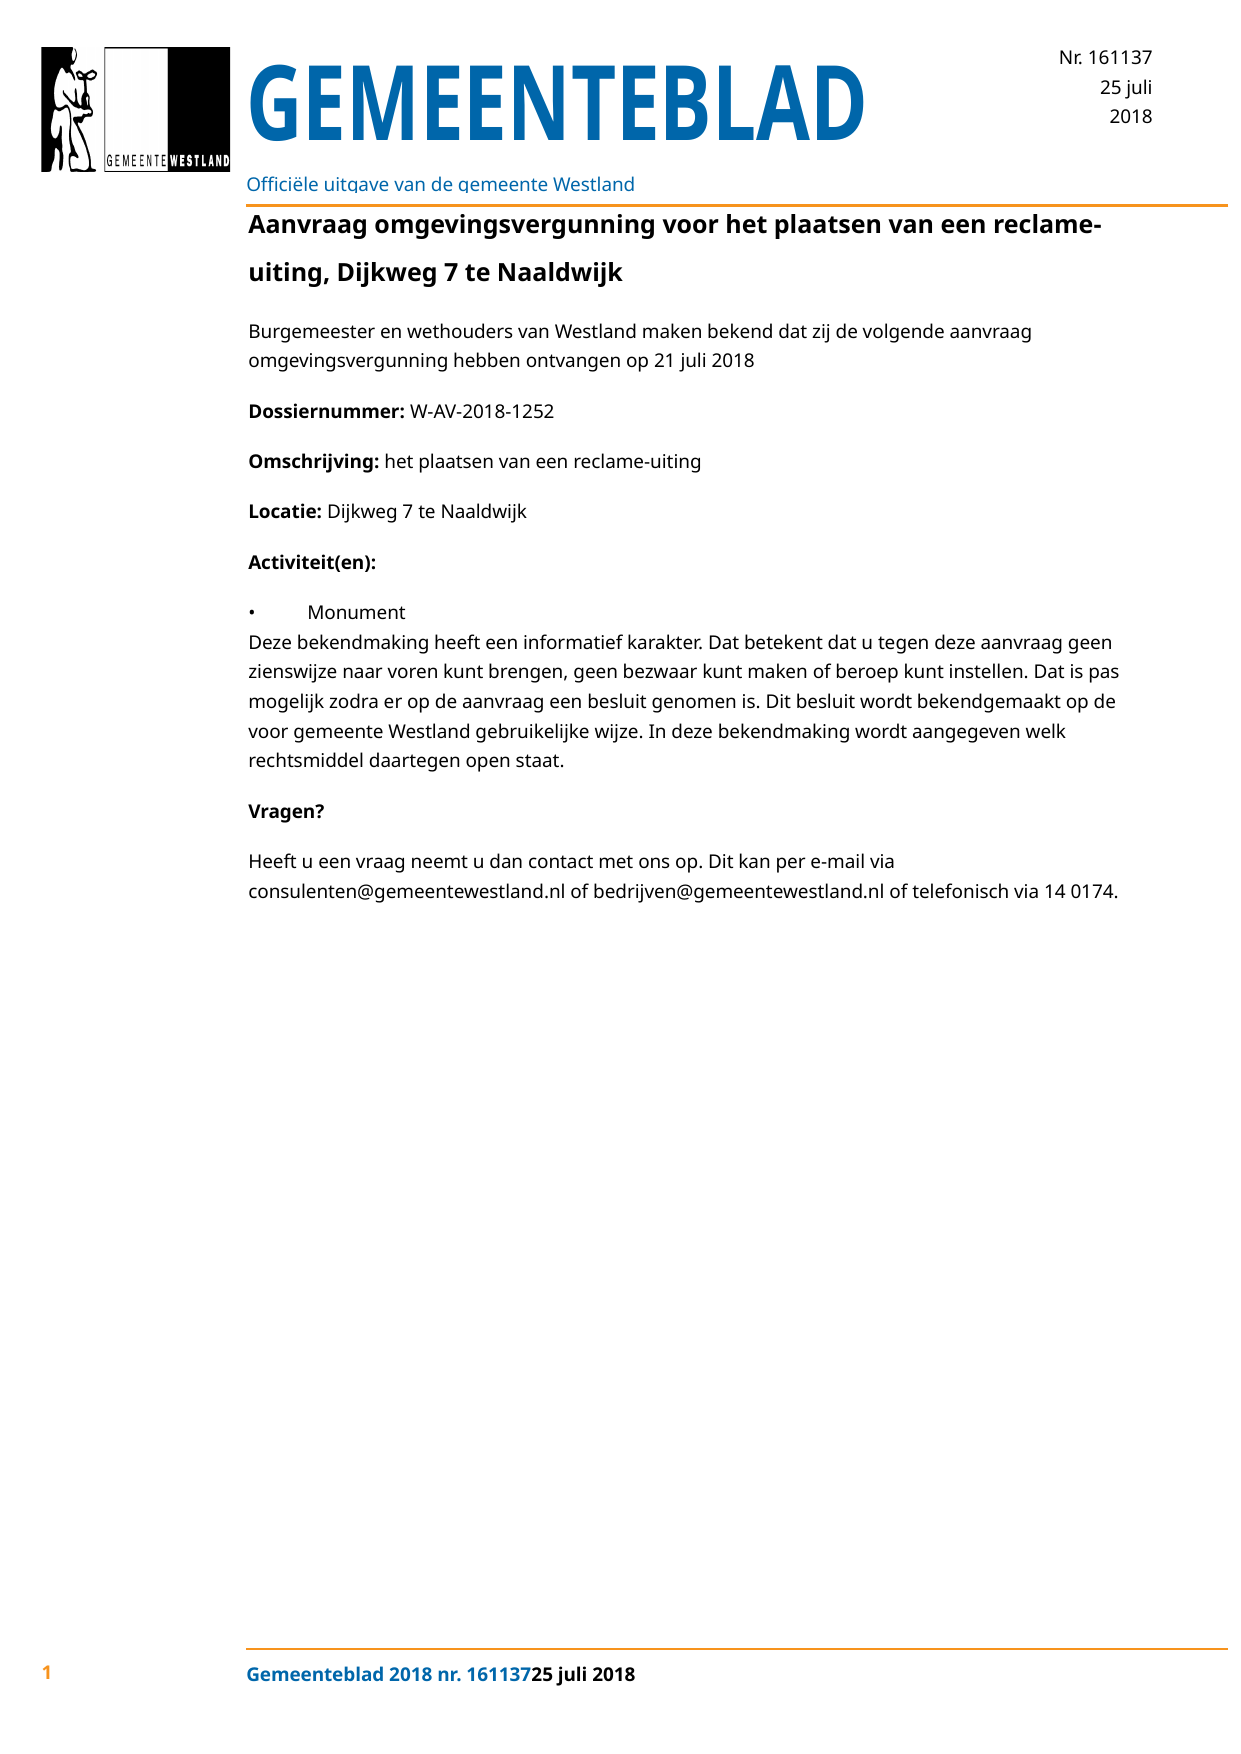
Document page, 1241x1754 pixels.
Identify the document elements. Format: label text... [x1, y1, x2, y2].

text Heeft u een vraag neemt u dan contact met ons op. Dit kan per e-mail via consulenten@gemeentewestland.nl of bedrijven@gemeentewestland.nl of telefonisch via 14 0174. [248, 848, 1152, 904]
text Vragen? [248, 798, 1152, 824]
text Deze bekendmaking heeft een informatief karakter. Dat betekent dat u tegen deze aanvraag geen zienswijze naar voren kunt brengen, geen bezwaar kunt maken of beroep kunt instellen. Dat is pas mogelijk zodra er op de aanvraag een besluit genomen is. Dit besluit wordt bekendgemaakt op de voor gemeente Westland gebruikelijke wijze. In deze bekendmaking wordt aangegeven welk rechtsmiddel daartegen open staat. [248, 629, 1152, 773]
text Omschrijving: het plaatsen van een reclame-uiting [248, 448, 1152, 474]
text Locatie: Dijkweg 7 te Naaldwijk [248, 499, 1152, 524]
text Dossiernummer: W-AV-2018-1252 [248, 398, 1152, 424]
text Aanvraag omgevingsvergunning voor het plaatsen van een reclame-uiting, Dijkweg 7 te Naaldwijk [248, 207, 1152, 288]
list Monument [248, 599, 1152, 625]
picture [41, 47, 231, 172]
text Burgemeester en wethouders van Westland maken bekend dat zij de volgende aanvraag omgevingsvergunning hebben ontvangen op 21 juli 2018 [248, 318, 1152, 373]
text Activiteit(en): [248, 549, 1152, 575]
